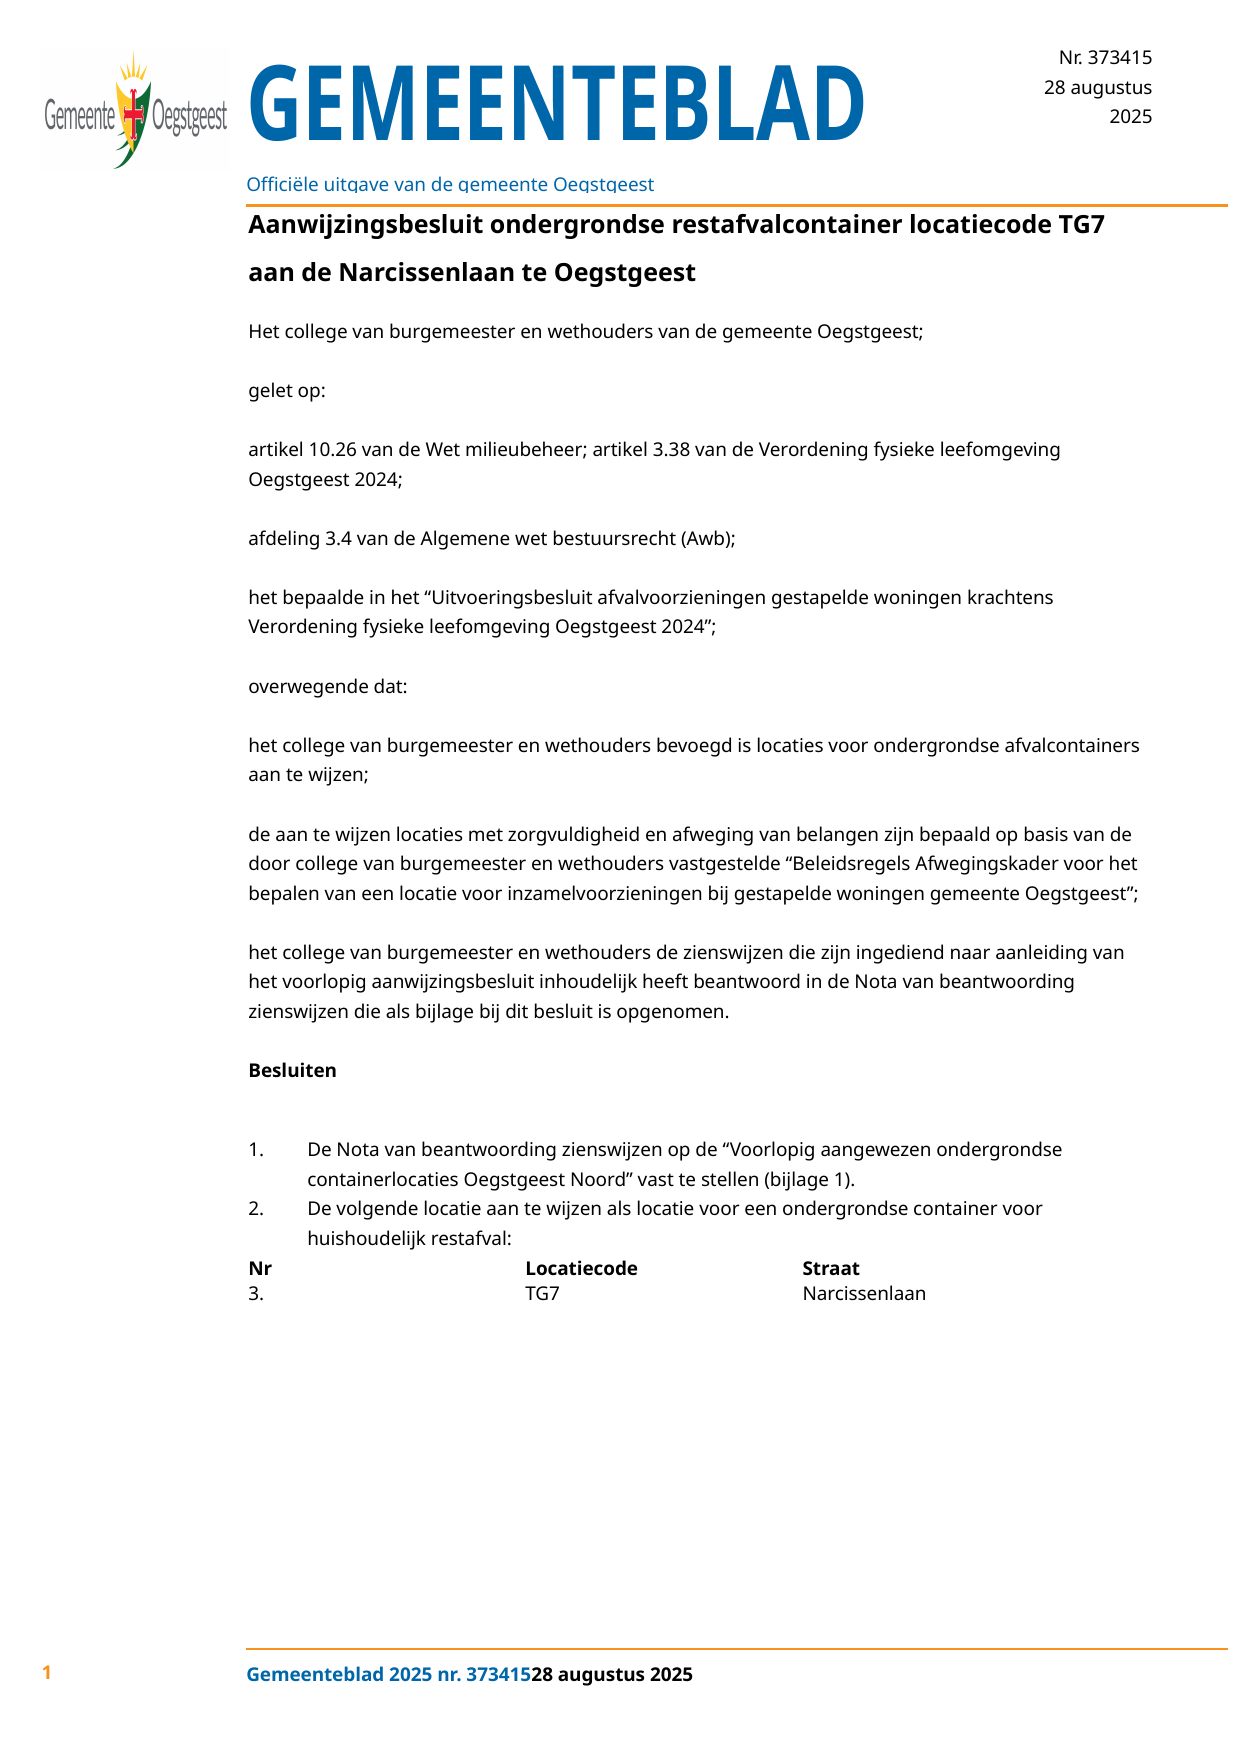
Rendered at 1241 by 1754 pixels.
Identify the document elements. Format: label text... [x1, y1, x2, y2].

text het bepaalde in het “Uitvoeringsbesluit afvalvoorzieningen gestapelde woningen krachtens Verordening fysieke leefomgeving Oegstgeest 2024”; [248, 584, 1152, 639]
table_cell TG7 [525, 1281, 802, 1306]
text gelet op: [248, 377, 1152, 403]
picture [41, 47, 231, 172]
text overwegende dat: [248, 673, 1152, 699]
table_header Straat [802, 1255, 1152, 1281]
text Het college van burgemeester en wethouders van de gemeente Oegstgeest; [248, 318, 1152, 344]
text de aan te wijzen locaties met zorgvuldigheid en afweging van belangen zijn bepaald op basis van de door college van burgemeester en wethouders vastgestelde “Beleidsregels Afwegingskader voor het bepalen van een locatie voor inzamelvoorzieningen bij gestapelde woningen gemeente Oegstgeest”; [248, 821, 1152, 906]
list De Nota van beantwoording zienswijzen op de “Voorlopig aangewezen ondergrondse containerlocaties Oegstgeest Noord” vast te stellen (bijlage 1). [248, 1136, 1152, 1192]
text afdeling 3.4 van de Algemene wet bestuursrecht (Awb); [248, 525, 1152, 551]
list De volgende locatie aan te wijzen als locatie voor een ondergrondse container voor huishoudelijk restafval: [248, 1196, 1152, 1251]
table_cell 3. [248, 1281, 525, 1306]
table_header Locatiecode [525, 1255, 802, 1281]
text het college van burgemeester en wethouders bevoegd is locaties voor ondergrondse afvalcontainers aan te wijzen; [248, 732, 1152, 787]
table_header Nr [248, 1255, 525, 1281]
text Aanwijzingsbesluit ondergrondse restafvalcontainer locatiecode TG7 aan de Narcissenlaan te Oegstgeest [248, 207, 1152, 288]
text Besluiten [248, 1057, 1152, 1083]
text het college van burgemeester en wethouders de zienswijzen die zijn ingediend naar aanleiding van het voorlopig aanwijzingsbesluit inhoudelijk heeft beantwoord in de Nota van beantwoording zienswijzen die als bijlage bij dit besluit is opgenomen. [248, 939, 1152, 1024]
text artikel 10.26 van de Wet milieubeheer; artikel 3.38 van de Verordening fysieke leefomgeving Oegstgeest 2024; [248, 436, 1152, 492]
table_cell Narcissenlaan [802, 1281, 1152, 1306]
